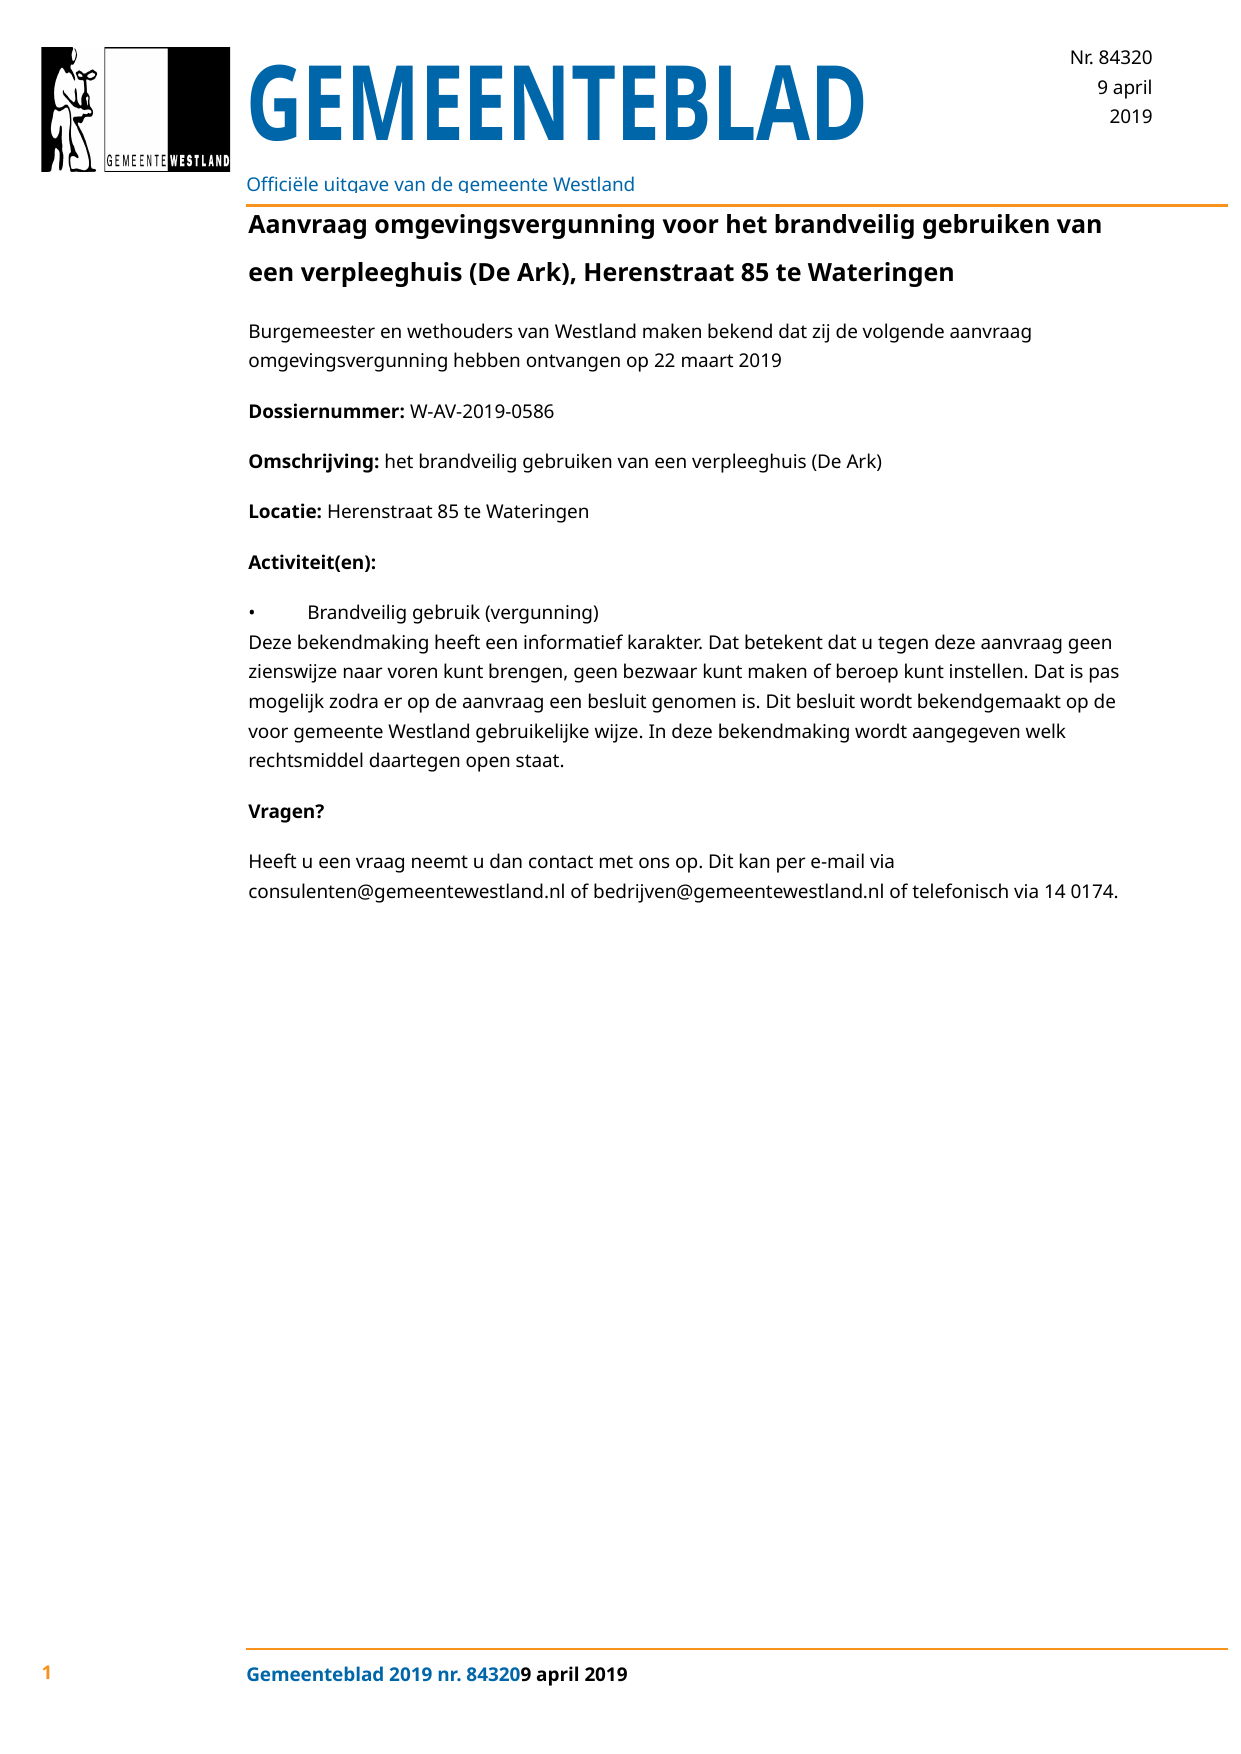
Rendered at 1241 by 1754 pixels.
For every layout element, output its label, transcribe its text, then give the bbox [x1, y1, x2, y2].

text Locatie: Herenstraat 85 te Wateringen [248, 499, 1152, 524]
text Deze bekendmaking heeft een informatief karakter. Dat betekent dat u tegen deze aanvraag geen zienswijze naar voren kunt brengen, geen bezwaar kunt maken of beroep kunt instellen. Dat is pas mogelijk zodra er op de aanvraag een besluit genomen is. Dit besluit wordt bekendgemaakt op de voor gemeente Westland gebruikelijke wijze. In deze bekendmaking wordt aangegeven welk rechtsmiddel daartegen open staat. [248, 629, 1152, 773]
text Dossiernummer: W-AV-2019-0586 [248, 398, 1152, 424]
text Activiteit(en): [248, 549, 1152, 575]
text Aanvraag omgevingsvergunning voor het brandveilig gebruiken van een verpleeghuis (De Ark), Herenstraat 85 te Wateringen [248, 207, 1152, 288]
list Brandveilig gebruik (vergunning) [248, 599, 1152, 625]
text Heeft u een vraag neemt u dan contact met ons op. Dit kan per e-mail via consulenten@gemeentewestland.nl of bedrijven@gemeentewestland.nl of telefonisch via 14 0174. [248, 848, 1152, 904]
picture [41, 47, 231, 172]
text Burgemeester en wethouders van Westland maken bekend dat zij de volgende aanvraag omgevingsvergunning hebben ontvangen op 22 maart 2019 [248, 318, 1152, 373]
text Omschrijving: het brandveilig gebruiken van een verpleeghuis (De Ark) [248, 448, 1152, 474]
text Vragen? [248, 798, 1152, 824]
